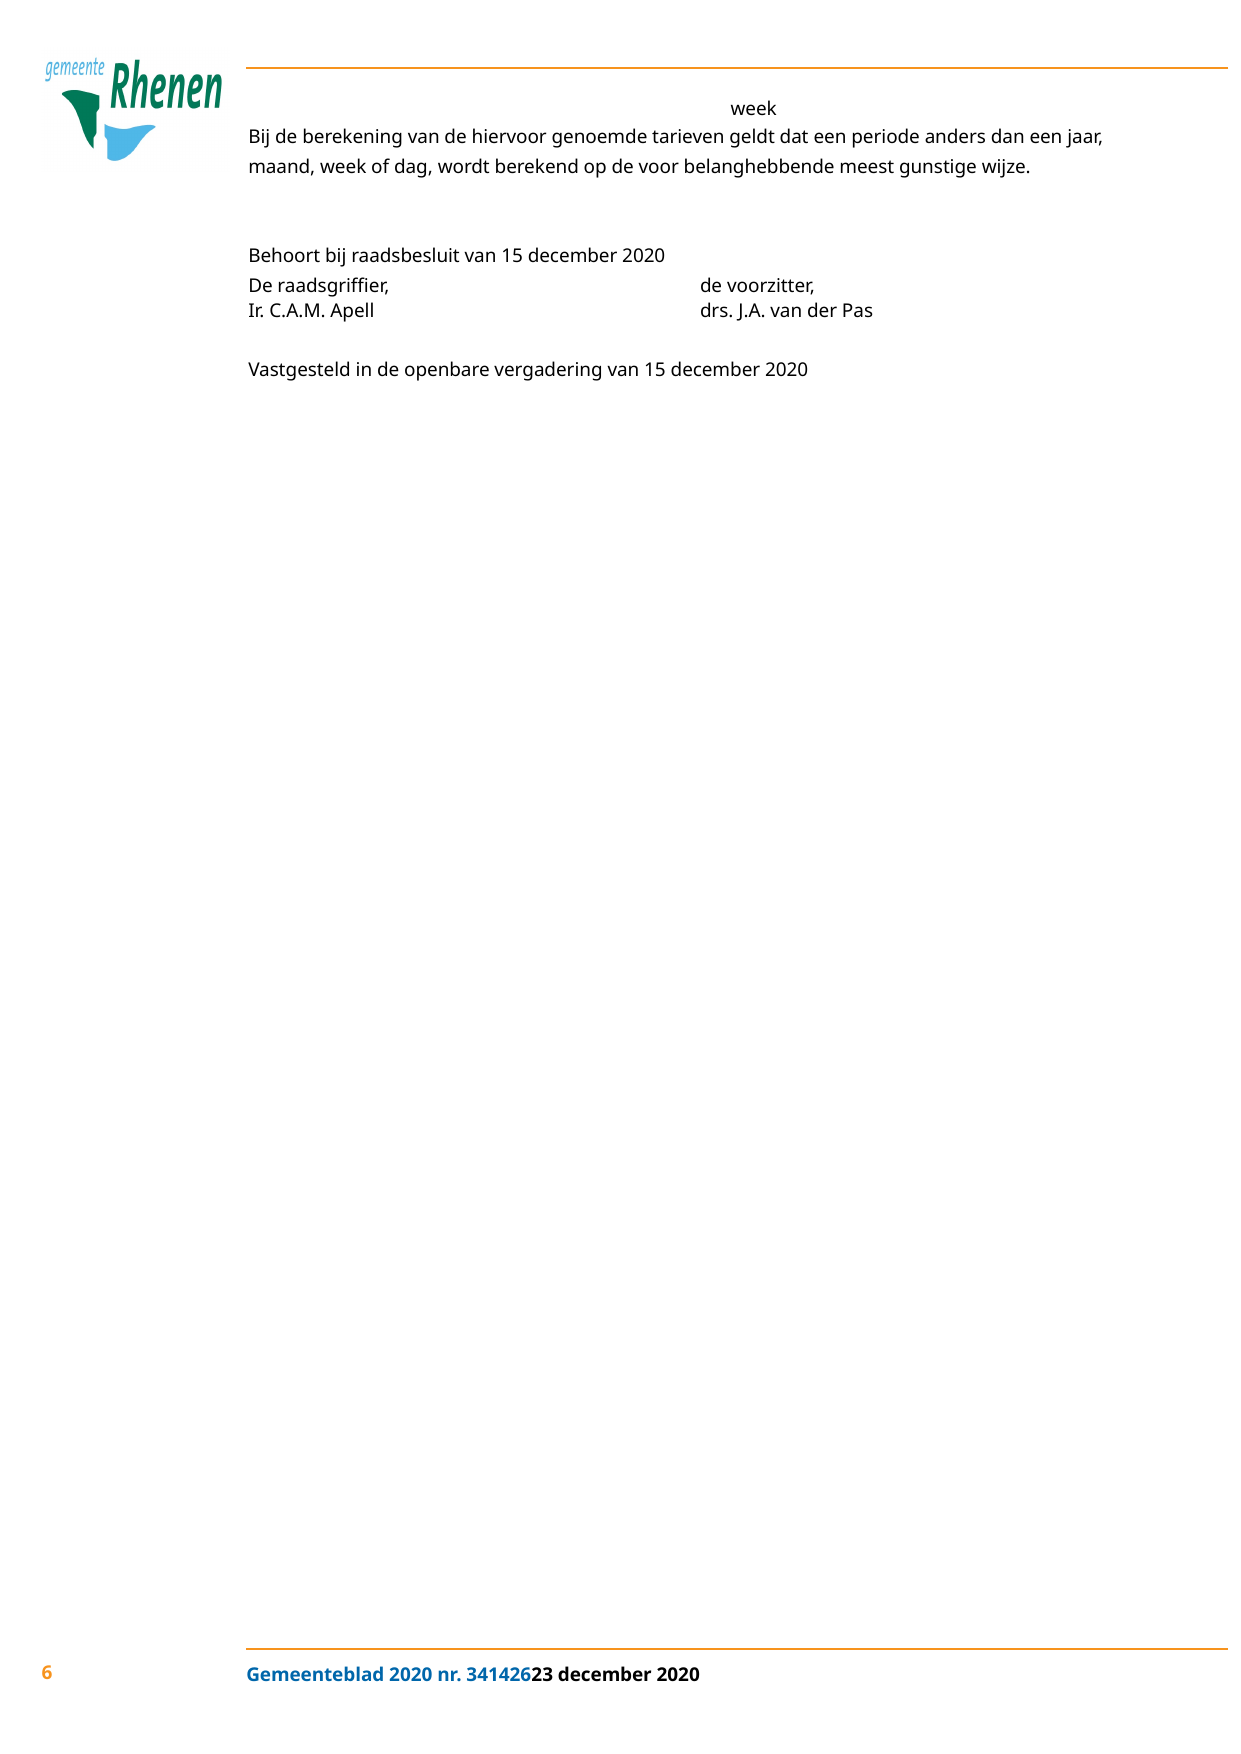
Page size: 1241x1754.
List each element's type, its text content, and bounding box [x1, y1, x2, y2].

table_header De raadsgriffier, [248, 272, 700, 297]
picture [41, 47, 231, 172]
table_cell [1011, 95, 1152, 121]
table_cell [248, 95, 388, 121]
text Behoort bij raadsbesluit van 15 december 2020 [248, 242, 1152, 268]
table_cell [389, 95, 730, 121]
text Vastgesteld in de openbare vergadering van 15 december 2020 [248, 356, 1152, 382]
text Bij de berekening van de hiervoor genoemde tarieven geldt dat een periode anders dan een jaar, maand, week of dag, wordt berekend op de voor belanghebbende meest gunstige wijze. [248, 124, 1152, 179]
table_cell Ir. C.A.M. Apell [248, 298, 700, 323]
table_header de voorzitter, [700, 272, 1152, 297]
table_cell [871, 95, 1011, 121]
table_cell week [730, 95, 871, 121]
table_cell drs. J.A. van der Pas [700, 298, 1152, 323]
